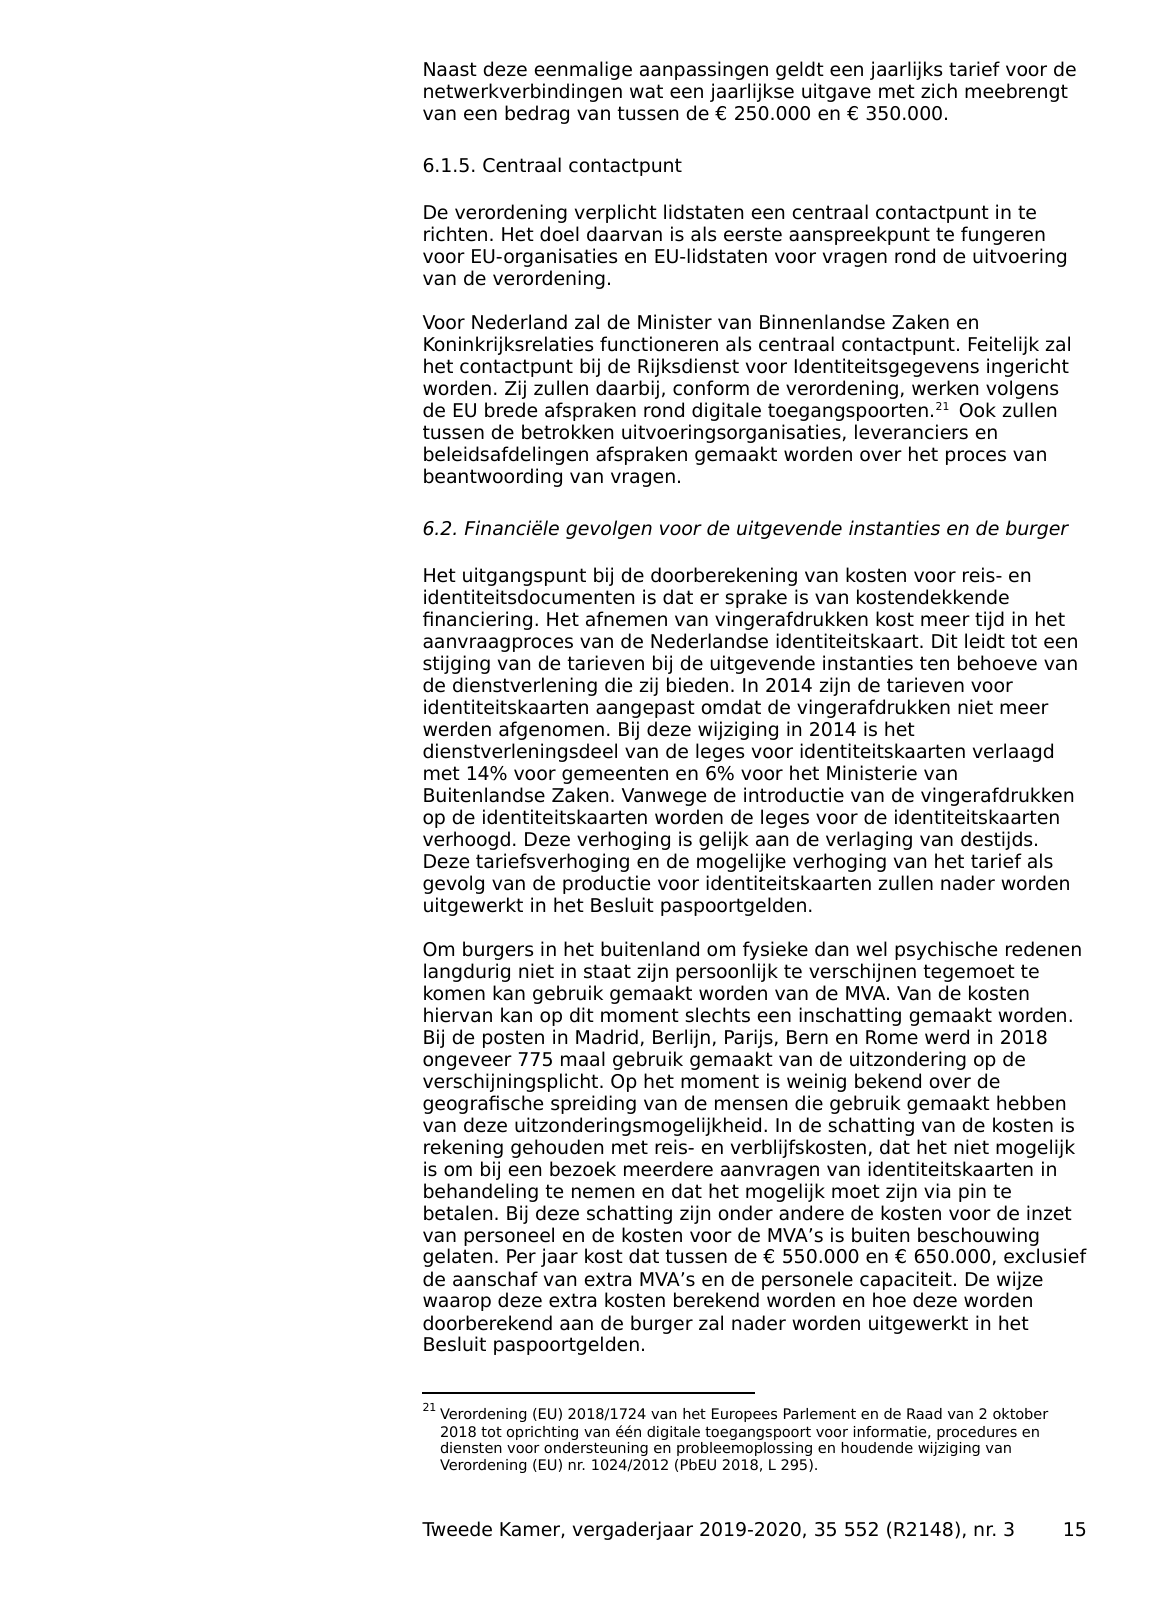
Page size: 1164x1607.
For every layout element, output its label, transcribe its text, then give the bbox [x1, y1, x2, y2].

subtitle 6.1.5. Centraal contactpunt [422, 155, 1087, 177]
text Naast deze eenmalige aanpassingen geldt een jaarlijks tarief voor de netwerkverbindingen wat een jaarlijkse uitgave met zich meebrengt van een bedrag van tussen de € 250.000 en € 350.000. [422, 59, 1087, 125]
subtitle 6.2. Financiële gevolgen voor de uitgevende instanties en de burger [422, 518, 1087, 540]
text Verordening (EU) 2018/1724 van het Europees Parlement en de Raad van 2 oktober 2018 tot oprichting van één digitale toegangspoort voor informatie, procedures en diensten voor ondersteuning en probleemoplossing en houdende wijziging van Verordening (EU) nr. 1024/2012 (PbEU 2018, L 295). [422, 1402, 1087, 1474]
text Om burgers in het buitenland om fysieke dan wel psychische redenen langdurig niet in staat zijn persoonlijk te verschijnen tegemoet te komen kan gebruik gemaakt worden van de MVA. Van de kosten hiervan kan op dit moment slechts een inschatting gemaakt worden. Bij de posten in Madrid, Berlijn, Parijs, Bern en Rome werd in 2018 ongeveer 775 maal gebruik gemaakt van de uitzondering op de verschijningsplicht. Op het moment is weinig bekend over de geografische spreiding van de mensen die gebruik gemaakt hebben van deze uitzonderingsmogelijkheid. In de schatting van de kosten is rekening gehouden met reis- en verblijfskosten, dat het niet mogelijk is om bij een bezoek meerdere aanvragen van identiteitskaarten in behandeling te nemen en dat het mogelijk moet zijn via pin te betalen. Bij deze schatting zijn onder andere de kosten voor de inzet van personeel en de kosten voor de MVA’s is buiten beschouwing gelaten. Per jaar kost dat tussen de € 550.000 en € 650.000, exclusief de aanschaf van extra MVA’s en de personele capaciteit. De wijze waarop deze extra kosten berekend worden en hoe deze worden doorberekend aan de burger zal nader worden uitgewerkt in het Besluit paspoortgelden. [422, 939, 1087, 1356]
text Het uitgangspunt bij de doorberekening van kosten voor reis- en identiteitsdocumenten is dat er sprake is van kostendekkende financiering. Het afnemen van vingerafdrukken kost meer tijd in het aanvraagproces van de Nederlandse identiteitskaart. Dit leidt tot een stijging van de tarieven bij de uitgevende instanties ten behoeve van de dienstverlening die zij bieden. In 2014 zijn de tarieven voor identiteitskaarten aangepast omdat de vingerafdrukken niet meer werden afgenomen. Bij deze wijziging in 2014 is het dienstverleningsdeel van de leges voor identiteitskaarten verlaagd met 14% voor gemeenten en 6% voor het Ministerie van Buitenlandse Zaken. Vanwege de introductie van de vingerafdrukken op de identiteitskaarten worden de leges voor de identiteitskaarten verhoogd. Deze verhoging is gelijk aan de verlaging van destijds. Deze tariefsverhoging en de mogelijke verhoging van het tarief als gevolg van de productie voor identiteitskaarten zullen nader worden uitgewerkt in het Besluit paspoortgelden. [422, 565, 1087, 917]
text Voor Nederland zal de Minister van Binnenlandse Zaken en Koninkrijksrelaties functioneren als centraal contactpunt. Feitelijk zal het contactpunt bij de Rijksdienst voor Identiteitsgegevens ingericht worden. Zij zullen daarbij, conform de verordening, werken volgens de EU brede afspraken rond digitale toegangspoorten. Ook zullen tussen de betrokken uitvoeringsorganisaties, leveranciers en beleidsafdelingen afspraken gemaakt worden over het proces van beantwoording van vragen. [422, 312, 1087, 488]
text De verordening verplicht lidstaten een centraal contactpunt in te richten. Het doel daarvan is als eerste aanspreekpunt te fungeren voor EU-organisaties en EU-lidstaten voor vragen rond de uitvoering van de verordening. [422, 202, 1087, 290]
